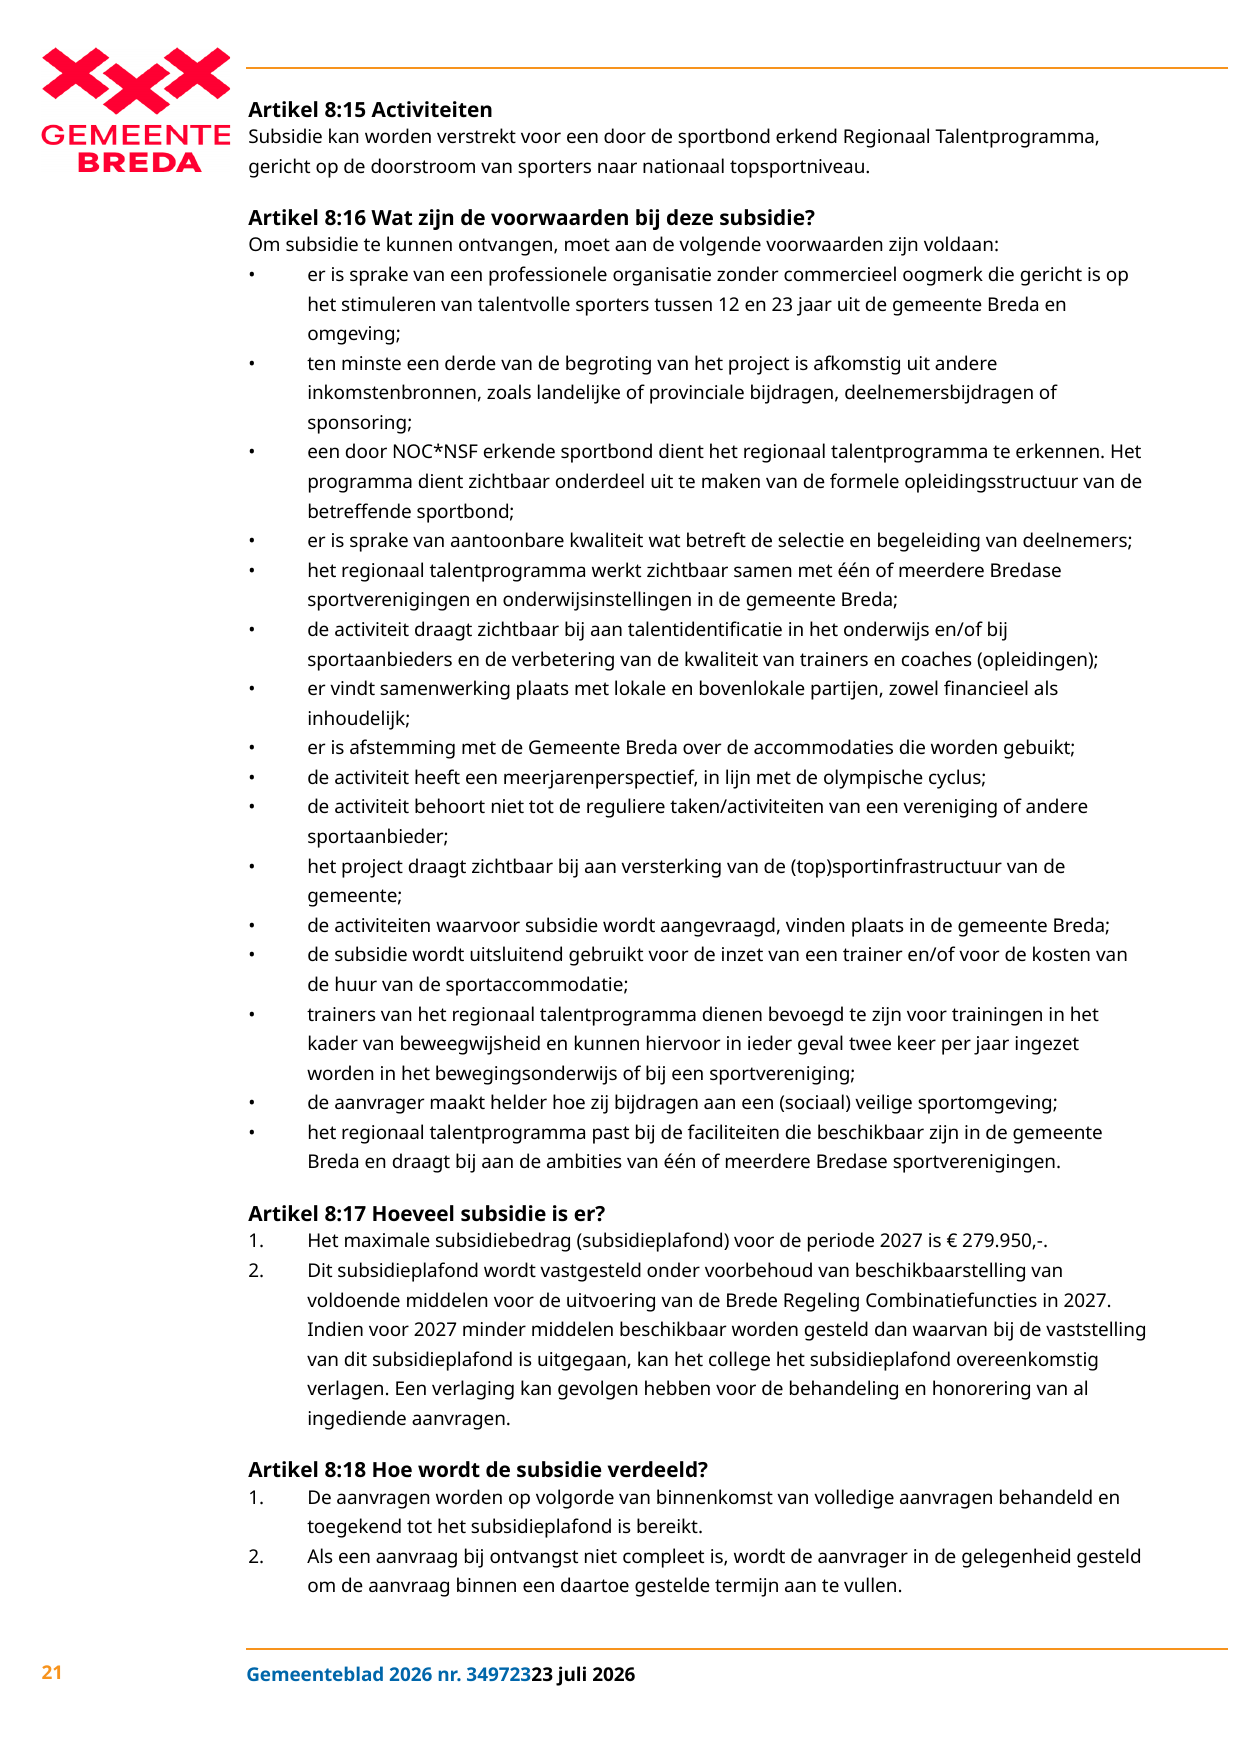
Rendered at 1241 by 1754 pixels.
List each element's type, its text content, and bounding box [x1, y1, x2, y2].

list het regionaal talentprogramma werkt zichtbaar samen met één of meerdere Bredase sportverenigingen en onderwijsinstellingen in de gemeente Breda; [248, 557, 1152, 612]
list de activiteit draagt zichtbaar bij aan talentidentificatie in het onderwijs en/of bij sportaanbieders en de verbetering van de kwaliteit van trainers en coaches (opleidingen); [248, 616, 1152, 672]
list Het maximale subsidiebedrag (subsidieplafond) voor de periode 2027 is € 279.950,-. [248, 1228, 1152, 1253]
list ten minste een derde van de begroting van het project is afkomstig uit andere inkomstenbronnen, zoals landelijke of provinciale bijdragen, deelnemersbijdragen of sponsoring; [248, 350, 1152, 435]
list er vindt samenwerking plaats met lokale en bovenlokale partijen, zowel financieel als inhoudelijk; [248, 675, 1152, 731]
list Dit subsidieplafond wordt vastgesteld onder voorbehoud van beschikbaarstelling van voldoende middelen voor de uitvoering van de Brede Regeling Combinatiefuncties in 2027. Indien voor 2027 minder middelen beschikbaar worden gesteld dan waarvan bij de vaststelling van dit subsidieplafond is uitgegaan, kan het college het subsidieplafond overeenkomstig verlagen. Een verlaging kan gevolgen hebben voor de behandeling en honorering van al ingediende aanvragen. [248, 1257, 1152, 1431]
list er is afstemming met de Gemeente Breda over de accommodaties die worden gebuikt; [248, 734, 1152, 760]
list het regionaal talentprogramma past bij de faciliteiten die beschikbaar zijn in de gemeente Breda en draagt bij aan de ambities van één of meerdere Bredase sportverenigingen. [248, 1119, 1152, 1174]
list de aanvrager maakt helder hoe zij bijdragen aan een (sociaal) veilige sportomgeving; [248, 1089, 1152, 1115]
text Artikel 8:18 Hoe wordt de subsidie verdeeld? [248, 1456, 1152, 1484]
text Artikel 8:17 Hoeveel subsidie is er? [248, 1199, 1152, 1228]
list er is sprake van een professionele organisatie zonder commercieel oogmerk die gericht is op het stimuleren van talentvolle sporters tussen 12 en 23 jaar uit de gemeente Breda en omgeving; [248, 261, 1152, 346]
list trainers van het regionaal talentprogramma dienen bevoegd te zijn voor trainingen in het kader van beweegwijsheid en kunnen hiervoor in ieder geval twee keer per jaar ingezet worden in het bewegingsonderwijs of bij een sportvereniging; [248, 1001, 1152, 1086]
text Artikel 8:16 Wat zijn de voorwaarden bij deze subsidie? [248, 203, 1152, 232]
list De aanvragen worden op volgorde van binnenkomst van volledige aanvragen behandeld en toegekend tot het subsidieplafond is bereikt. [248, 1484, 1152, 1539]
list de subsidie wordt uitsluitend gebruikt voor de inzet van een trainer en/of voor de kosten van de huur van de sportaccommodatie; [248, 942, 1152, 997]
picture [41, 47, 231, 172]
list de activiteiten waarvoor subsidie wordt aangevraagd, vinden plaats in de gemeente Breda; [248, 912, 1152, 938]
list er is sprake van aantoonbare kwaliteit wat betreft de selectie en begeleiding van deelnemers; [248, 527, 1152, 553]
list de activiteit heeft een meerjarenperspectief, in lijn met de olympische cyclus; [248, 764, 1152, 790]
list het project draagt zichtbaar bij aan versterking van de (top)sportinfrastructuur van de gemeente; [248, 853, 1152, 908]
text Artikel 8:15 Activiteiten [248, 95, 1152, 123]
list een door NOC*NSF erkende sportbond dient het regionaal talentprogramma te erkennen. Het programma dient zichtbaar onderdeel uit te maken van de formele opleidingsstructuur van de betreffende sportbond; [248, 439, 1152, 524]
list Als een aanvraag bij ontvangst niet compleet is, wordt de aanvrager in de gelegenheid gesteld om de aanvraag binnen een daartoe gestelde termijn aan te vullen. [248, 1543, 1152, 1598]
text Subsidie kan worden verstrekt voor een door de sportbond erkend Regionaal Talentprogramma, gericht op de doorstroom van sporters naar nationaal topsportniveau. [248, 123, 1152, 178]
list de activiteit behoort niet tot de reguliere taken/activiteiten van een vereniging of andere sportaanbieder; [248, 794, 1152, 849]
text Om subsidie te kunnen ontvangen, moet aan de volgende voorwaarden zijn voldaan: [248, 232, 1152, 257]
